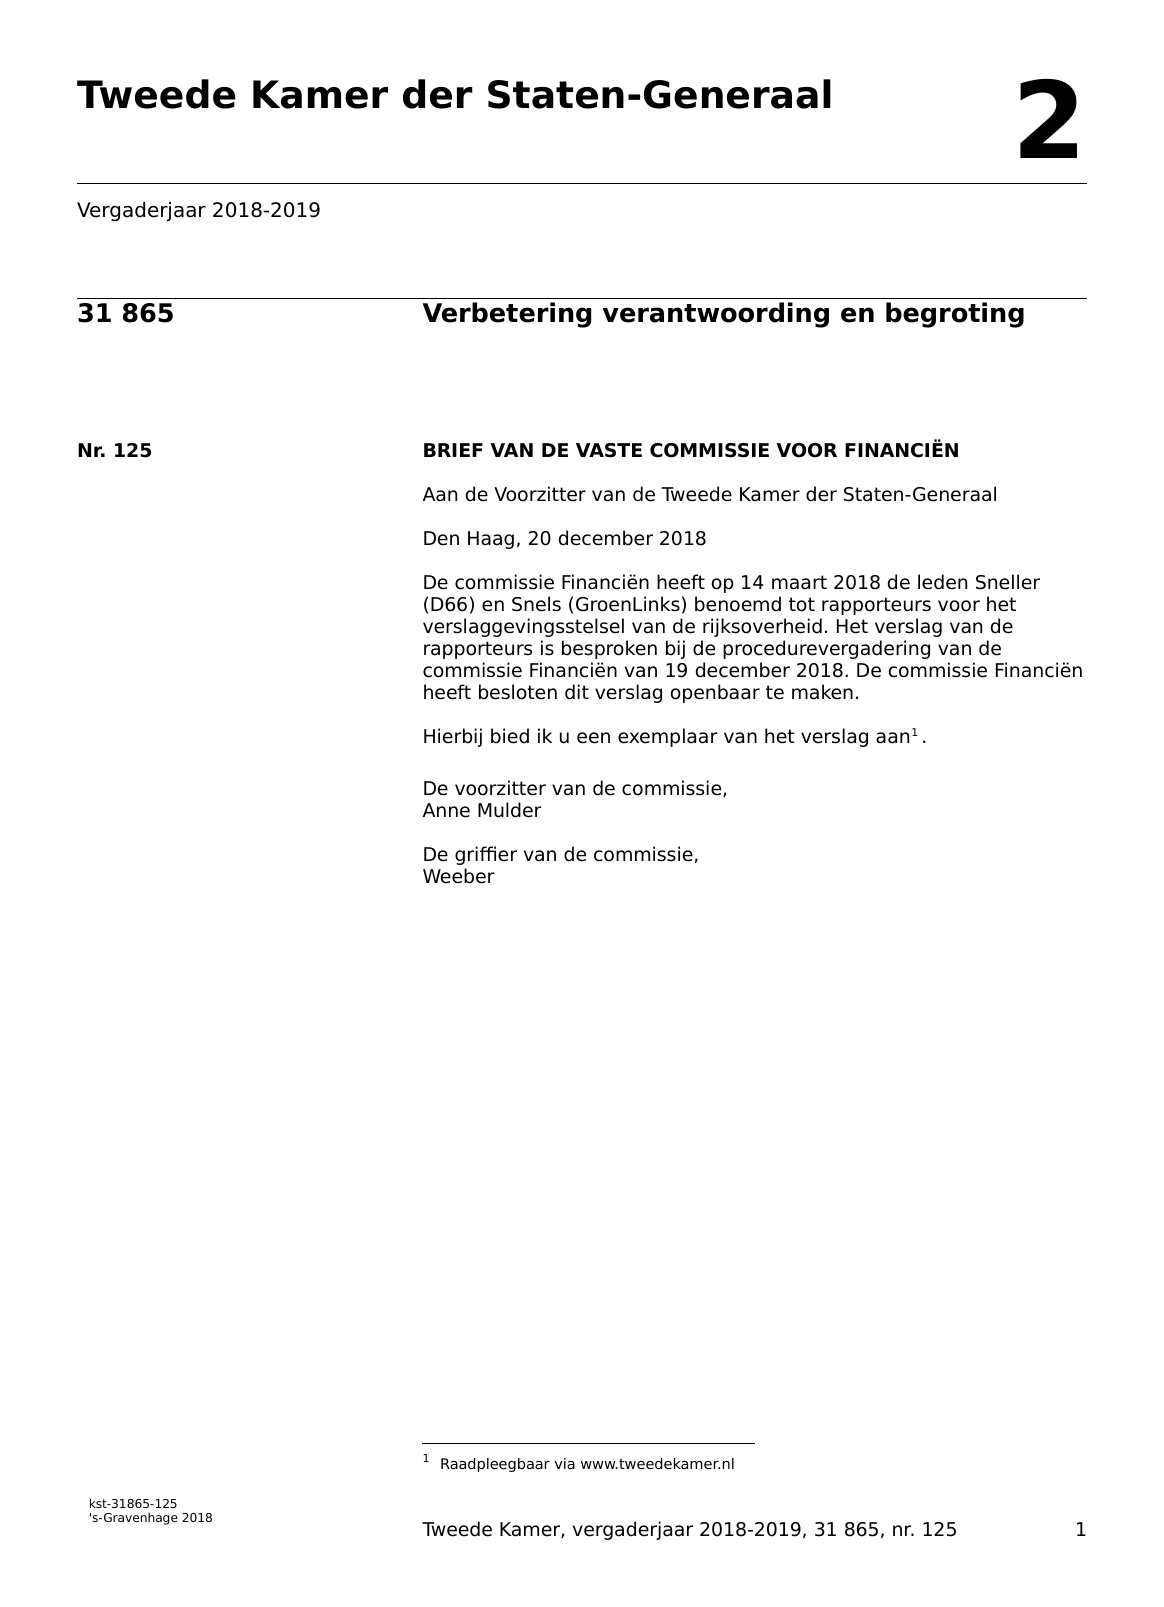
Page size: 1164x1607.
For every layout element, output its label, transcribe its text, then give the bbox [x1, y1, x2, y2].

text Aan de Voorzitter van de Tweede Kamer der Staten-Generaal [422, 484, 1087, 506]
subtitle 31 865 Verbetering verantwoording en begroting [77, 299, 1087, 329]
text kst-31865-125 [88, 1497, 323, 1511]
text Hierbij bied ik u een exemplaar van het verslag aan. [422, 726, 1087, 748]
table_cell Vergaderjaar 2018-2019 [77, 184, 1087, 298]
subtitle Nr. 125 BRIEF VAN DE VASTE COMMISSIE VOOR FINANCIËN [77, 440, 1087, 462]
text De griffier van de commissie, Weeber [422, 844, 1087, 888]
text Raadpleegbaar via www.tweedekamer.nl [422, 1452, 1087, 1474]
table_header 2 [886, 59, 1087, 183]
text De voorzitter van de commissie, Anne Mulder [422, 778, 1087, 822]
table_header Tweede Kamer der Staten-Generaal [77, 59, 886, 183]
text Den Haag, 20 december 2018 [422, 528, 1087, 550]
text De commissie Financiën heeft op 14 maart 2018 de leden Sneller (D66) en Snels (GroenLinks) benoemd tot rapporteurs voor het verslaggevingsstelsel van de rijksoverheid. Het verslag van de rapporteurs is besproken bij de procedurevergadering van de commissie Financiën van 19 december 2018. De commissie Financiën heeft besloten dit verslag openbaar te maken. [422, 572, 1087, 704]
text 's-Gravenhage 2018 [88, 1511, 323, 1525]
